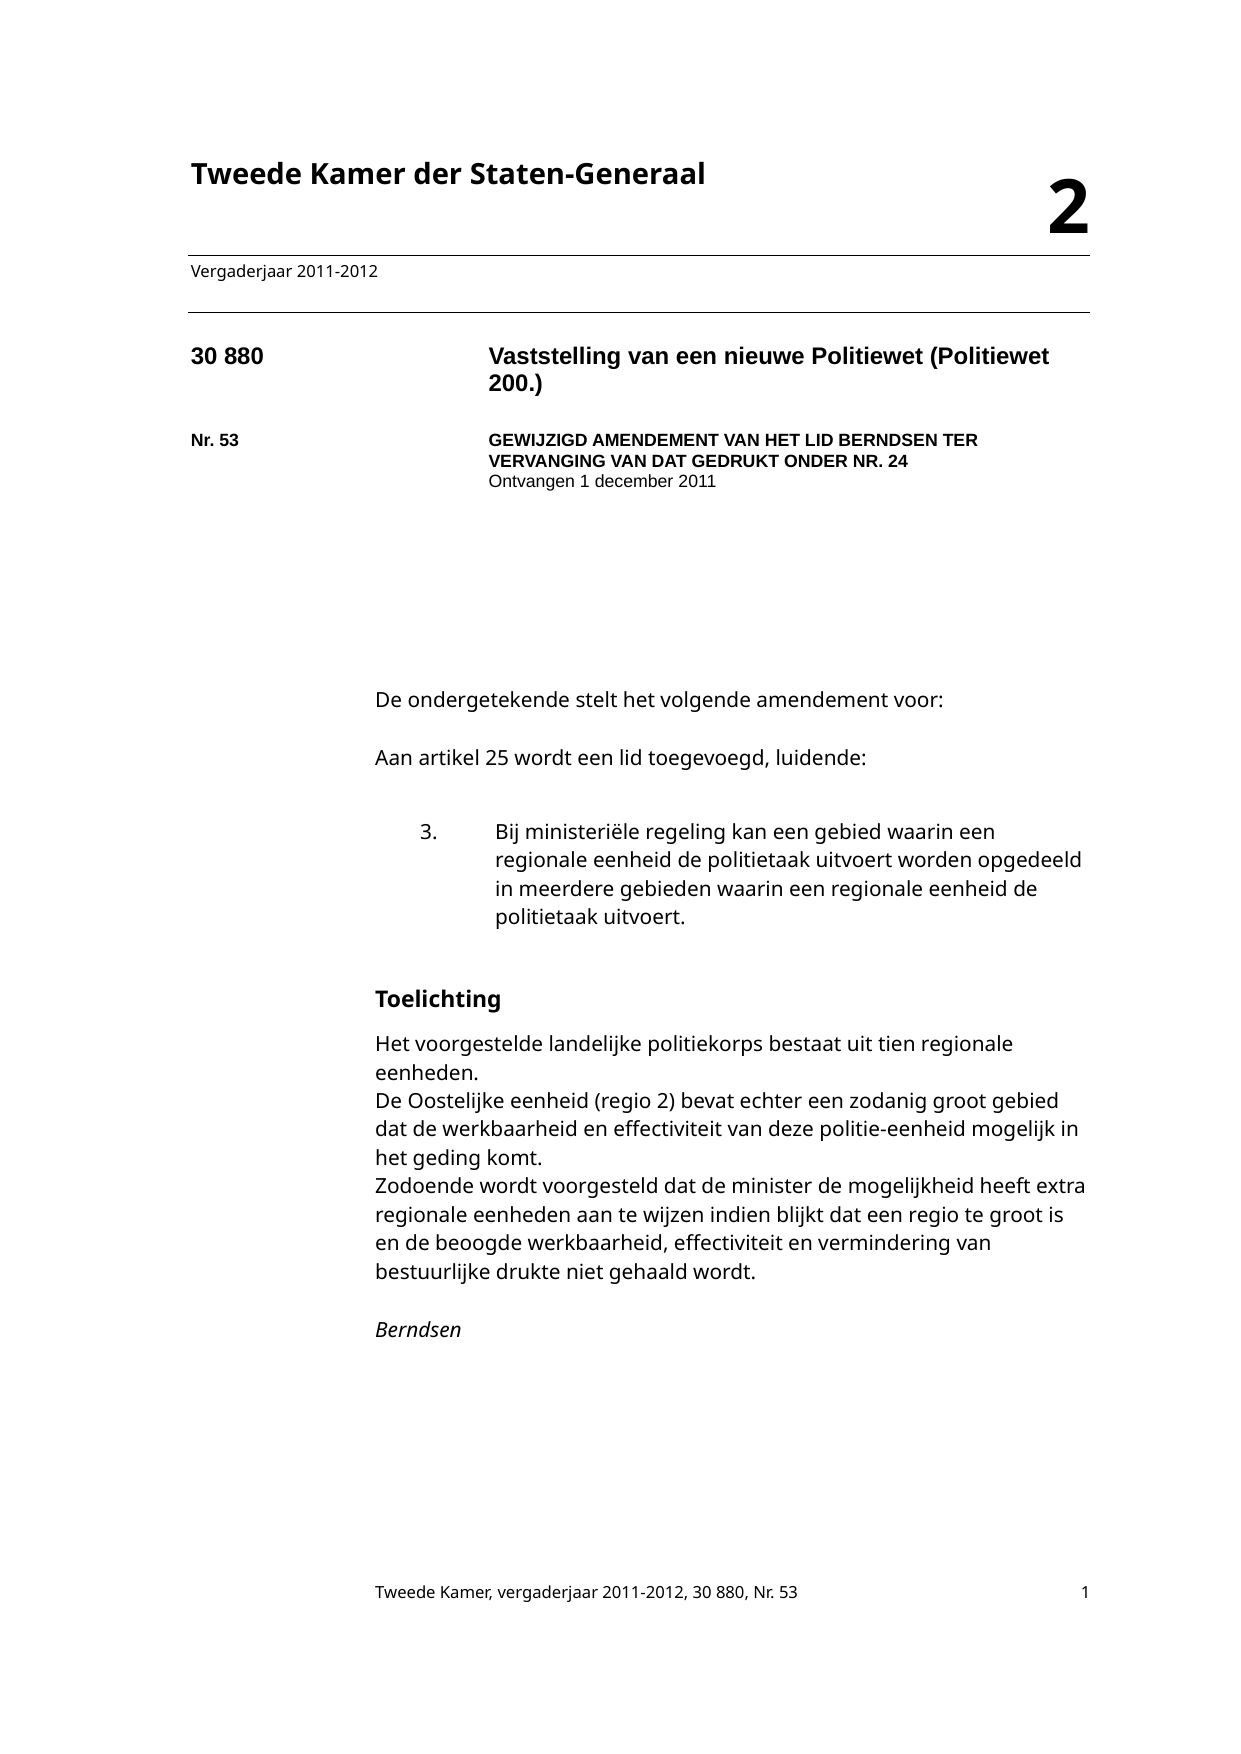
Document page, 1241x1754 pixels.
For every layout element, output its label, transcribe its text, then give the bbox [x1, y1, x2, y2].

text De Oostelijke eenheid (regio 2) bevat echter een zodanig groot gebied dat de werkbaarheid en effectiviteit van deze politie-eenheid mogelijk in het geding komt. [375, 1086, 1090, 1171]
text De ondergetekende stelt het volgende amendement voor: [375, 685, 1090, 713]
table_header Tweede Kamer der Staten-Generaal [188, 150, 909, 255]
text Zodoende wordt voorgesteld dat de minister de mogelijkheid heeft extra regionale eenheden aan te wijzen indien blijkt dat een regio te groot is en de beoogde werkbaarheid, effectiviteit en vermindering van bestuurlijke drukte niet gehaald wordt. [375, 1171, 1090, 1285]
text Aan artikel 25 wordt een lid toegevoegd, luidende: [375, 743, 1090, 772]
table_cell [485, 313, 1090, 339]
table_cell Vergaderjaar 2011-2012 [188, 256, 485, 312]
list Bij ministeriële regeling kan een gebied waarin een regionale eenheid de politietaak uitvoert worden opgedeeld in meerdere gebieden waarin een regionale eenheid de politietaak uitvoert. [420, 817, 1090, 931]
table_header 2 [910, 150, 1090, 255]
table_cell Vaststelling van een nieuwe Politiewet (Politiewet 200.) [485, 339, 1090, 427]
text Het voorgestelde landelijke politiekorps bestaat uit tien regionale eenheden. [375, 1029, 1090, 1086]
table_cell [188, 313, 485, 339]
table_cell 30 880 [188, 339, 485, 427]
table_cell Nr. 53 [188, 427, 485, 566]
subtitle Toelichting [375, 983, 1090, 1014]
text Berndsen [375, 1315, 1090, 1344]
table_cell GEWIJZIGD AMENDEMENT VAN HET LID BERNDSEN TER VERVANGING VAN DAT GEDRUKT ONDER NR. 24 Ontvangen 1 december 2011 [485, 427, 1090, 566]
table_cell [485, 256, 1090, 312]
